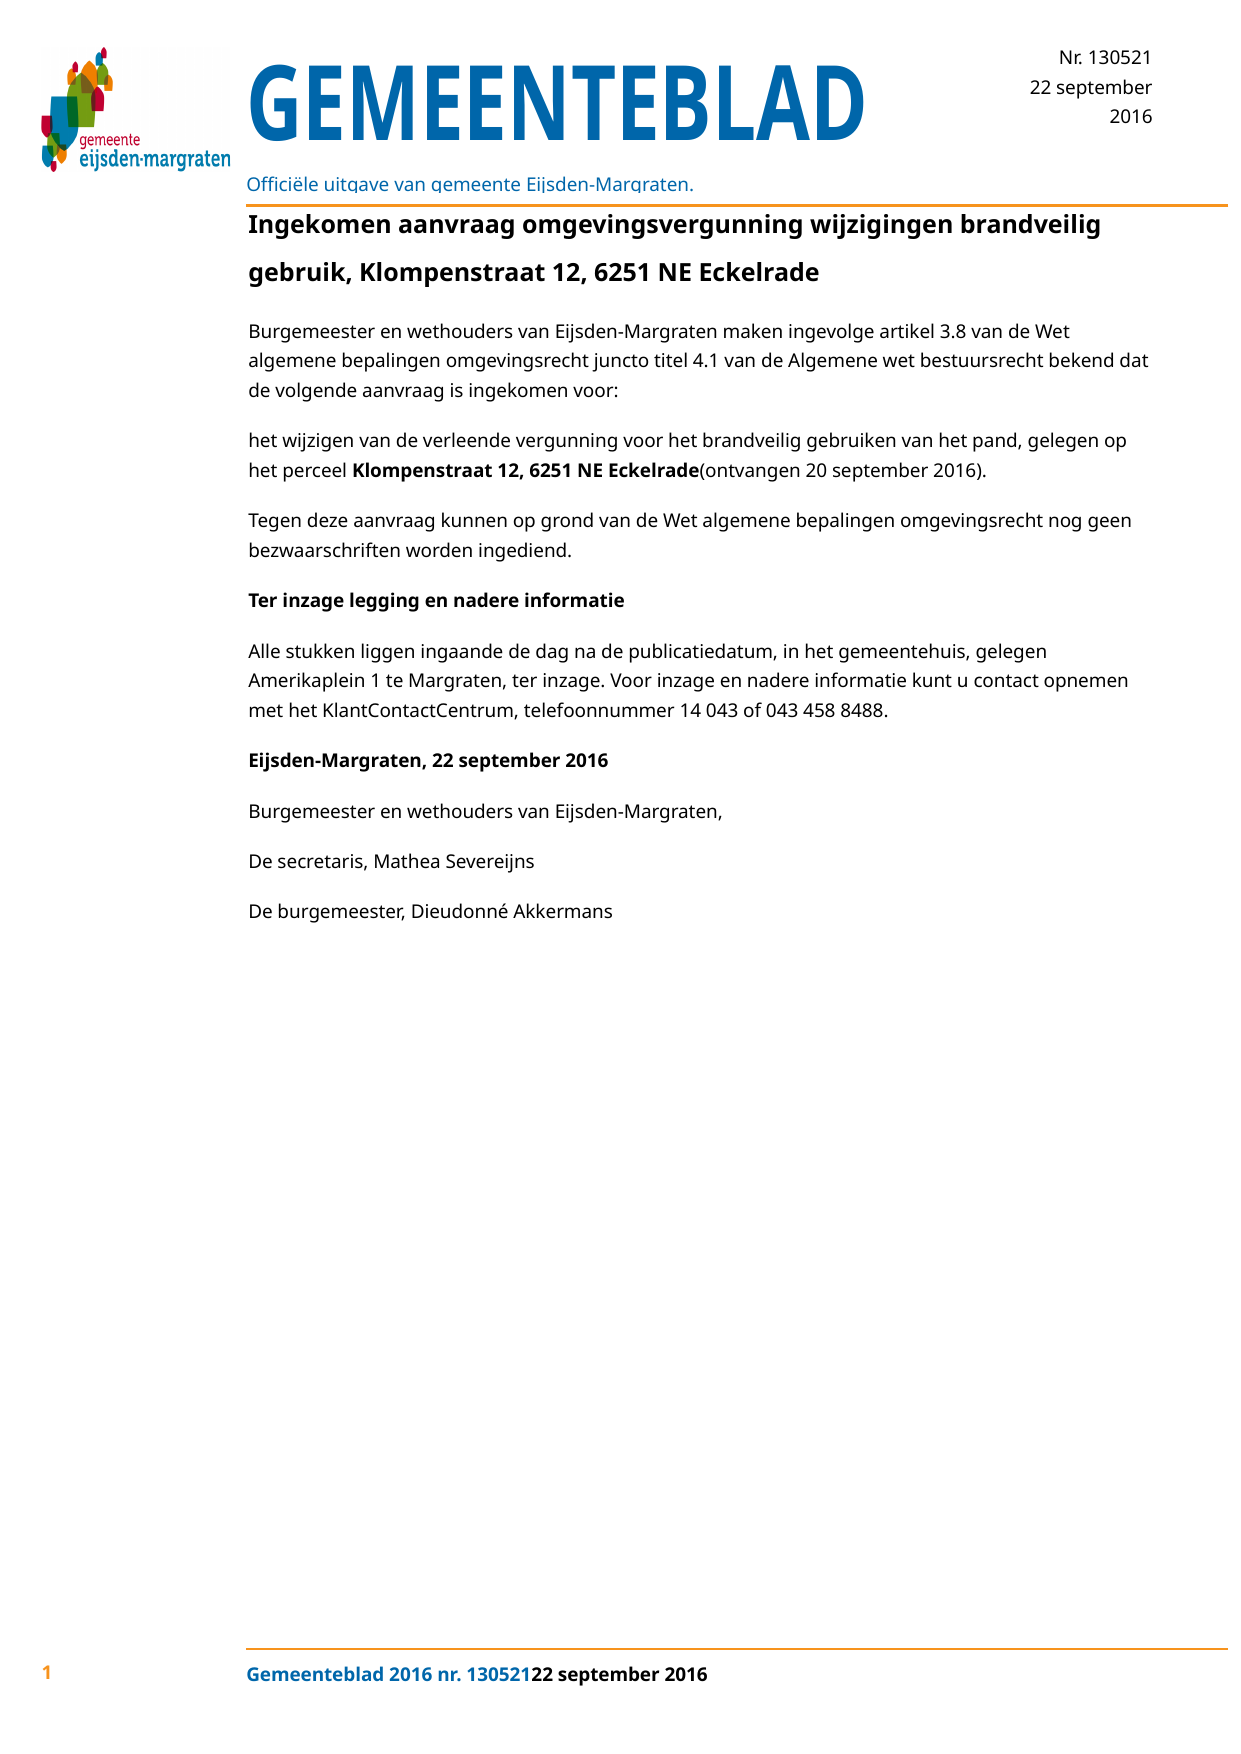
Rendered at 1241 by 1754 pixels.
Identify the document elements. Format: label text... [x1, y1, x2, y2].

text Tegen deze aanvraag kunnen op grond van de Wet algemene bepalingen omgevingsrecht nog geen bezwaarschriften worden ingediend. [248, 507, 1152, 563]
text Eijsden-Margraten, 22 september 2016 [248, 747, 1152, 773]
text Ingekomen aanvraag omgevingsvergunning wijzigingen brandveilig gebruik, Klompenstraat 12, 6251 NE Eckelrade [248, 207, 1152, 288]
text Ter inzage legging en nadere informatie [248, 587, 1152, 613]
picture [41, 47, 231, 172]
text De secretaris, Mathea Severeijns [248, 848, 1152, 874]
text Burgemeester en wethouders van Eijsden-Margraten maken ingevolge artikel 3.8 van de Wet algemene bepalingen omgevingsrecht juncto titel 4.1 van de Algemene wet bestuursrecht bekend dat de volgende aanvraag is ingekomen voor: [248, 318, 1152, 403]
text De burgemeester, Dieudonné Akkermans [248, 899, 1152, 924]
text Alle stukken liggen ingaande de dag na de publicatiedatum, in het gemeentehuis, gelegen Amerikaplein 1 te Margraten, ter inzage. Voor inzage en nadere informatie kunt u contact opnemen met het KlantContactCentrum, telefoonnummer 14 043 of 043 458 8488. [248, 638, 1152, 723]
text het wijzigen van de verleende vergunning voor het brandveilig gebruiken van het pand, gelegen op het perceel Klompenstraat 12, 6251 NE Eckelrade(ontvangen 20 september 2016). [248, 427, 1152, 483]
text Burgemeester en wethouders van Eijsden-Margraten, [248, 798, 1152, 824]
